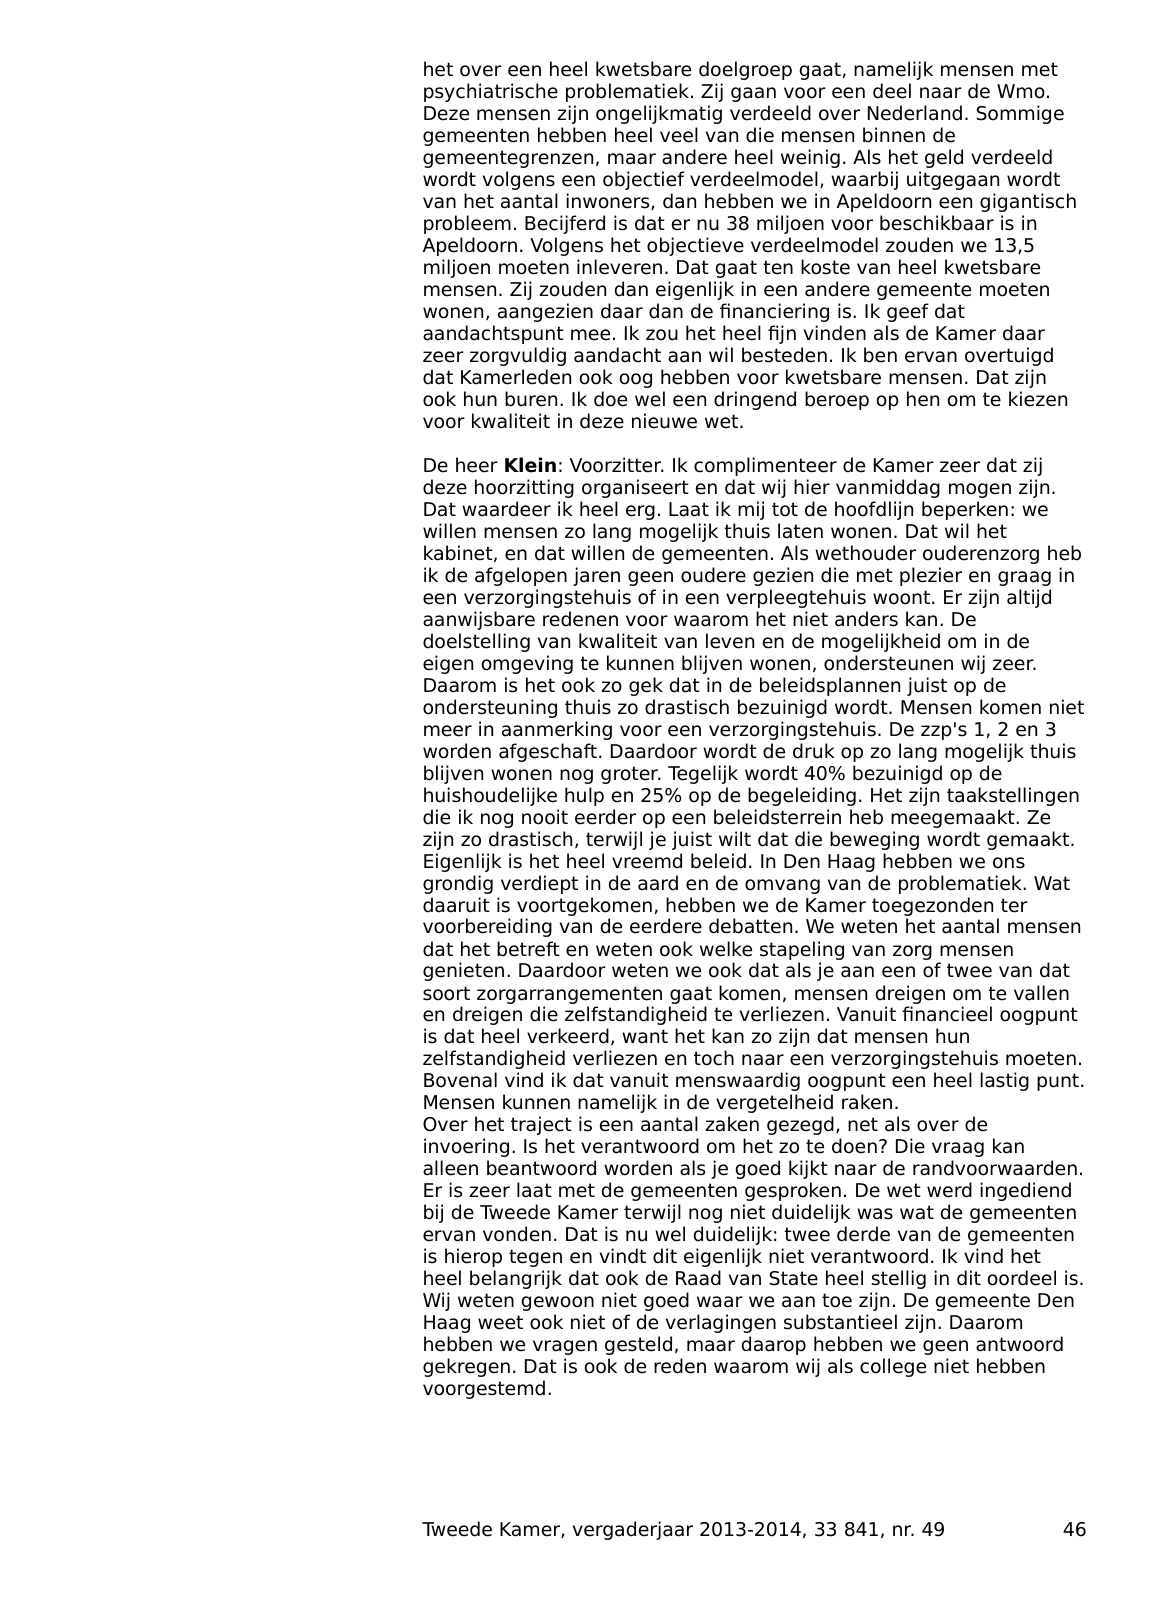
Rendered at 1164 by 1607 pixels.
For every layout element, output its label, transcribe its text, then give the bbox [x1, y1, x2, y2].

text Over het traject is een aantal zaken gezegd, net als over de invoering. Is het verantwoord om het zo te doen? Die vraag kan alleen beantwoord worden als je goed kijkt naar de randvoorwaarden. Er is zeer laat met de gemeenten gesproken. De wet werd ingediend bij de Tweede Kamer terwijl nog niet duidelijk was wat de gemeenten ervan vonden. Dat is nu wel duidelijk: twee derde van de gemeenten is hierop tegen en vindt dit eigenlijk niet verantwoord. Ik vind het heel belangrijk dat ook de Raad van State heel stellig in dit oordeel is. Wij weten gewoon niet goed waar we aan toe zijn. De gemeente Den Haag weet ook niet of de verlagingen substantieel zijn. Daarom hebben we vragen gesteld, maar daarop hebben we geen antwoord gekregen. Dat is ook de reden waarom wij als college niet hebben voorgestemd. [422, 1114, 1087, 1400]
text De heer Klein: Voorzitter. Ik complimenteer de Kamer zeer dat zij deze hoorzitting organiseert en dat wij hier vanmiddag mogen zijn. Dat waardeer ik heel erg. Laat ik mij tot de hoofdlijn beperken: we willen mensen zo lang mogelijk thuis laten wonen. Dat wil het kabinet, en dat willen de gemeenten. Als wethouder ouderenzorg heb ik de afgelopen jaren geen oudere gezien die met plezier en graag in een verzorgingstehuis of in een verpleegtehuis woont. Er zijn altijd aanwijsbare redenen voor waarom het niet anders kan. De doelstelling van kwaliteit van leven en de mogelijkheid om in de eigen omgeving te kunnen blijven wonen, ondersteunen wij zeer. Daarom is het ook zo gek dat in de beleidsplannen juist op de ondersteuning thuis zo drastisch bezuinigd wordt. Mensen komen niet meer in aanmerking voor een verzorgingstehuis. De zzp's 1, 2 en 3 worden afgeschaft. Daardoor wordt de druk op zo lang mogelijk thuis blijven wonen nog groter. Tegelijk wordt 40% bezuinigd op de huishoudelijke hulp en 25% op de begeleiding. Het zijn taakstellingen die ik nog nooit eerder op een beleidsterrein heb meegemaakt. Ze zijn zo drastisch, terwijl je juist wilt dat die beweging wordt gemaakt. Eigenlijk is het heel vreemd beleid. In Den Haag hebben we ons grondig verdiept in de aard en de omvang van de problematiek. Wat daaruit is voortgekomen, hebben we de Kamer toegezonden ter voorbereiding van de eerdere debatten. We weten het aantal mensen dat het betreft en weten ook welke stapeling van zorg mensen genieten. Daardoor weten we ook dat als je aan een of twee van dat soort zorgarrangementen gaat komen, mensen dreigen om te vallen en dreigen die zelfstandigheid te verliezen. Vanuit financieel oogpunt is dat heel verkeerd, want het kan zo zijn dat mensen hun zelfstandigheid verliezen en toch naar een verzorgingstehuis moeten. Bovenal vind ik dat vanuit menswaardig oogpunt een heel lastig punt. Mensen kunnen namelijk in de vergetelheid raken. [422, 455, 1087, 1114]
text het over een heel kwetsbare doelgroep gaat, namelijk mensen met psychiatrische problematiek. Zij gaan voor een deel naar de Wmo. Deze mensen zijn ongelijkmatig verdeeld over Nederland. Sommige gemeenten hebben heel veel van die mensen binnen de gemeentegrenzen, maar andere heel weinig. Als het geld verdeeld wordt volgens een objectief verdeelmodel, waarbij uitgegaan wordt van het aantal inwoners, dan hebben we in Apeldoorn een gigantisch probleem. Becijferd is dat er nu 38 miljoen voor beschikbaar is in Apeldoorn. Volgens het objectieve verdeelmodel zouden we 13,5 miljoen moeten inleveren. Dat gaat ten koste van heel kwetsbare mensen. Zij zouden dan eigenlijk in een andere gemeente moeten wonen, aangezien daar dan de financiering is. Ik geef dat aandachtspunt mee. Ik zou het heel fijn vinden als de Kamer daar zeer zorgvuldig aandacht aan wil besteden. Ik ben ervan overtuigd dat Kamerleden ook oog hebben voor kwetsbare mensen. Dat zijn ook hun buren. Ik doe wel een dringend beroep op hen om te kiezen voor kwaliteit in deze nieuwe wet. [422, 59, 1087, 433]
